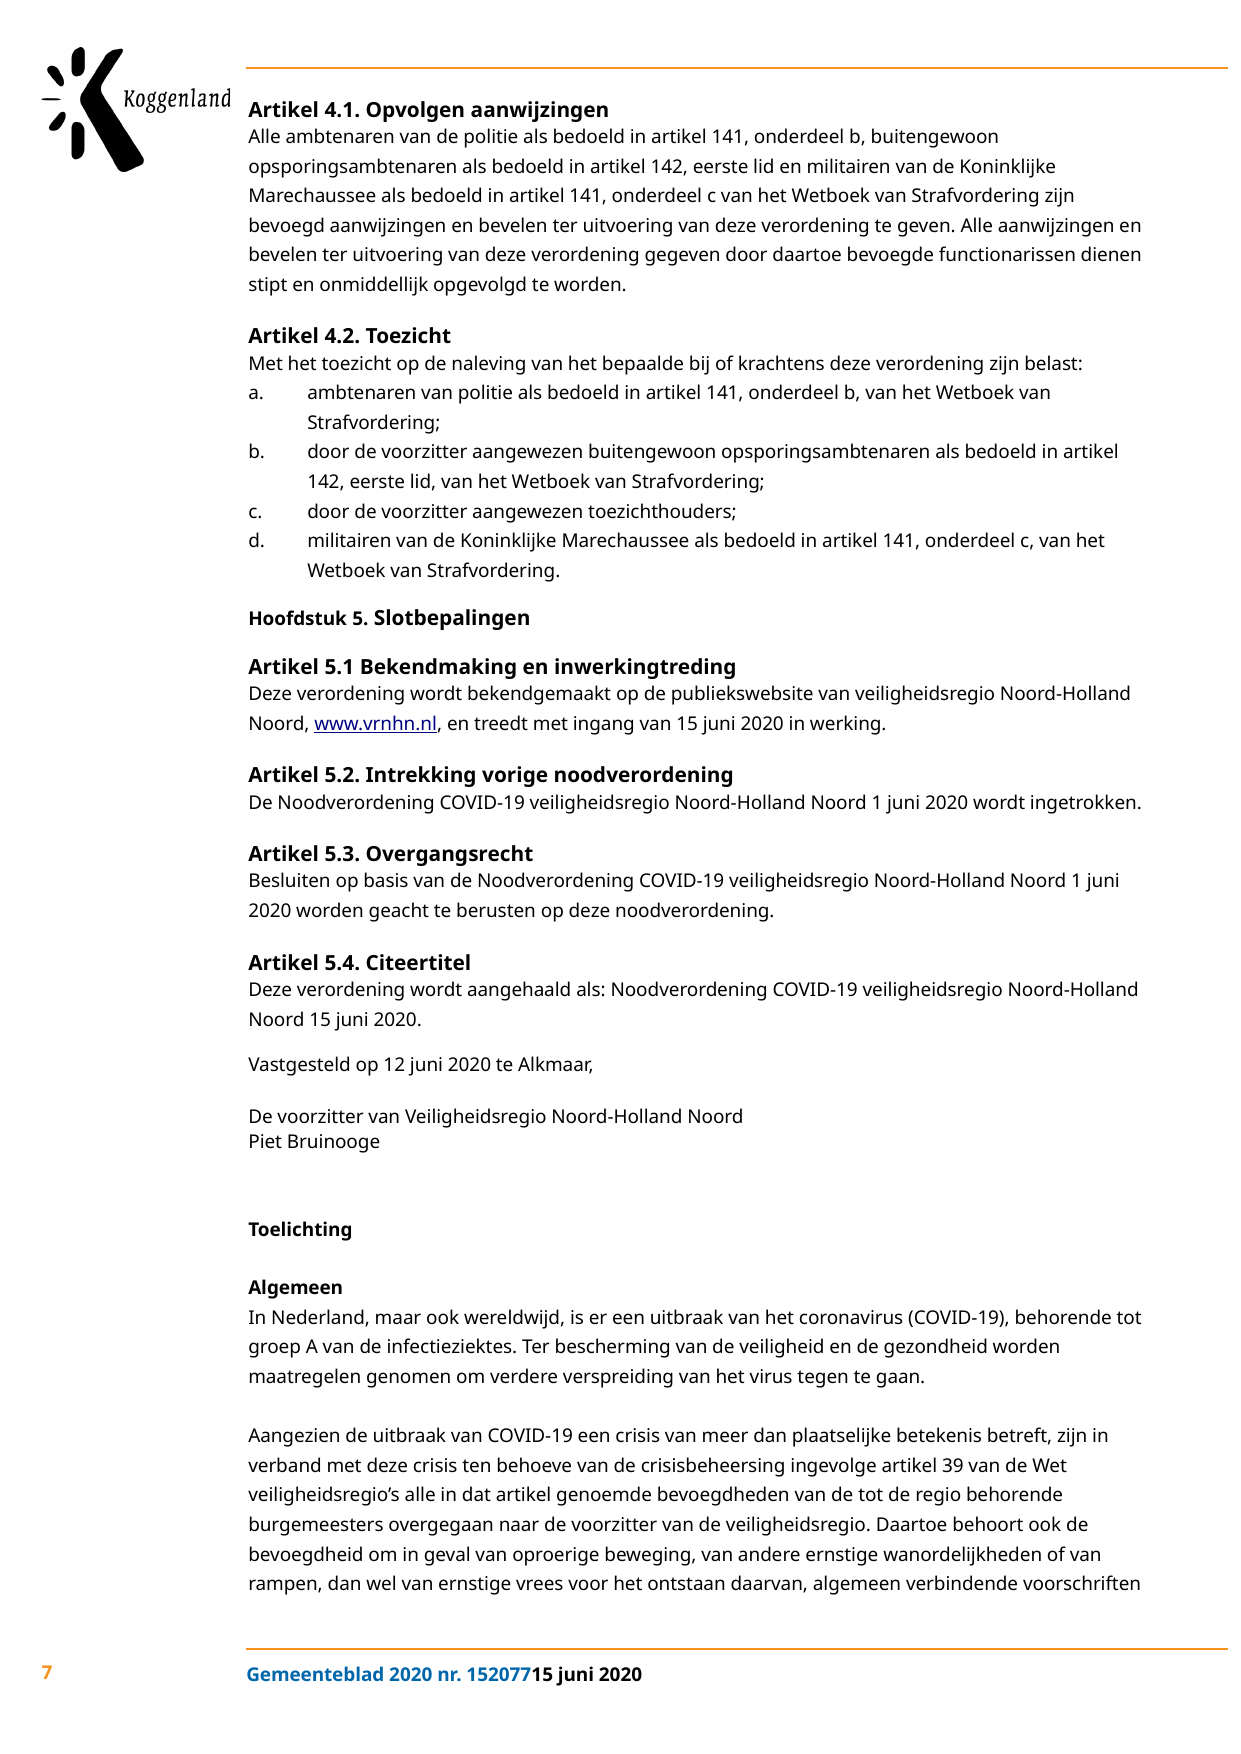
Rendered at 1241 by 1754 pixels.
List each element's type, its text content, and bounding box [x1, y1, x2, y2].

text Artikel 5.3. Overgangsrecht [248, 839, 1152, 868]
list door de voorzitter aangewezen buitengewoon opsporingsambtenaren als bedoeld in artikel 142, eerste lid, van het Wetboek van Strafvordering; [248, 439, 1152, 494]
text Met het toezicht op de naleving van het bepaalde bij of krachtens deze verordening zijn belast: [248, 350, 1152, 376]
list ambtenaren van politie als bedoeld in artikel 141, onderdeel b, van het Wetboek van Strafvordering; [248, 379, 1152, 435]
text In Nederland, maar ook wereldwijd, is er een uitbraak van het coronavirus (COVID-19), behorende tot groep A van de infectieziektes. Ter bescherming van de veiligheid en de gezondheid worden maatregelen genomen om verdere verspreiding van het virus tegen te gaan. [248, 1304, 1152, 1389]
text Besluiten op basis van de Noodverordening COVID-19 veiligheidsregio Noord-Holland Noord 1 juni 2020 worden geacht te berusten op deze noodverordening. [248, 868, 1152, 923]
text Vastgesteld op 12 juni 2020 te Alkmaar, [248, 1051, 1152, 1077]
text Artikel 5.1 Bekendmaking en inwerkingtreding [248, 652, 1152, 680]
text Artikel 4.1. Opvolgen aanwijzingen [248, 95, 1152, 123]
text Artikel 5.2. Intrekking vorige noodverordening [248, 760, 1152, 789]
text Piet Bruinooge [248, 1128, 1152, 1154]
text Deze verordening wordt aangehaald als: Noodverordening COVID-19 veiligheidsregio Noord-Holland Noord 15 juni 2020. [248, 976, 1152, 1031]
list door de voorzitter aangewezen toezichthouders; [248, 498, 1152, 524]
text Deze verordening wordt bekendgemaakt op de publiekswebsite van veiligheidsregio Noord-Holland Noord, www.vrnhn.nl, en treedt met ingang van 15 juni 2020 in werking. [248, 680, 1152, 736]
text Hoofdstuk 5. Slotbepalingen [248, 603, 1152, 631]
list militairen van de Koninklijke Marechaussee als bedoeld in artikel 141, onderdeel c, van het Wetboek van Strafvordering. [248, 527, 1152, 583]
text De Noodverordening COVID-19 veiligheidsregio Noord-Holland Noord 1 juni 2020 wordt ingetrokken. [248, 789, 1152, 814]
text Artikel 5.4. Citeertitel [248, 948, 1152, 976]
text De voorzitter van Veiligheidsregio Noord-Holland Noord [248, 1103, 1152, 1128]
text Artikel 4.2. Toezicht [248, 322, 1152, 350]
text Aangezien de uitbraak van COVID-19 een crisis van meer dan plaatselijke betekenis betreft, zijn in verband met deze crisis ten behoeve van de crisisbeheersing ingevolge artikel 39 van de Wet veiligheidsregio’s alle in dat artikel genoemde bevoegdheden van de tot de regio behorende burgemeesters overgegaan naar de voorzitter van de veiligheidsregio. Daartoe behoort ook de bevoegdheid om in geval van oproerige beweging, van andere ernstige wanordelijkheden of van rampen, dan wel van ernstige vrees voor het ontstaan daarvan, algemeen verbindende voorschriften [248, 1422, 1152, 1596]
text Toelichting [248, 1206, 1152, 1245]
picture [41, 47, 231, 172]
text Algemeen [248, 1274, 1152, 1300]
text Alle ambtenaren van de politie als bedoeld in artikel 141, onderdeel b, buitengewoon opsporingsambtenaren als bedoeld in artikel 142, eerste lid en militairen van de Koninklijke Marechaussee als bedoeld in artikel 141, onderdeel c van het Wetboek van Strafvordering zijn bevoegd aanwijzingen en bevelen ter uitvoering van deze verordening te geven. Alle aanwijzingen en bevelen ter uitvoering van deze verordening gegeven door daartoe bevoegde functionarissen dienen stipt en onmiddellijk opgevolgd te worden. [248, 123, 1152, 297]
